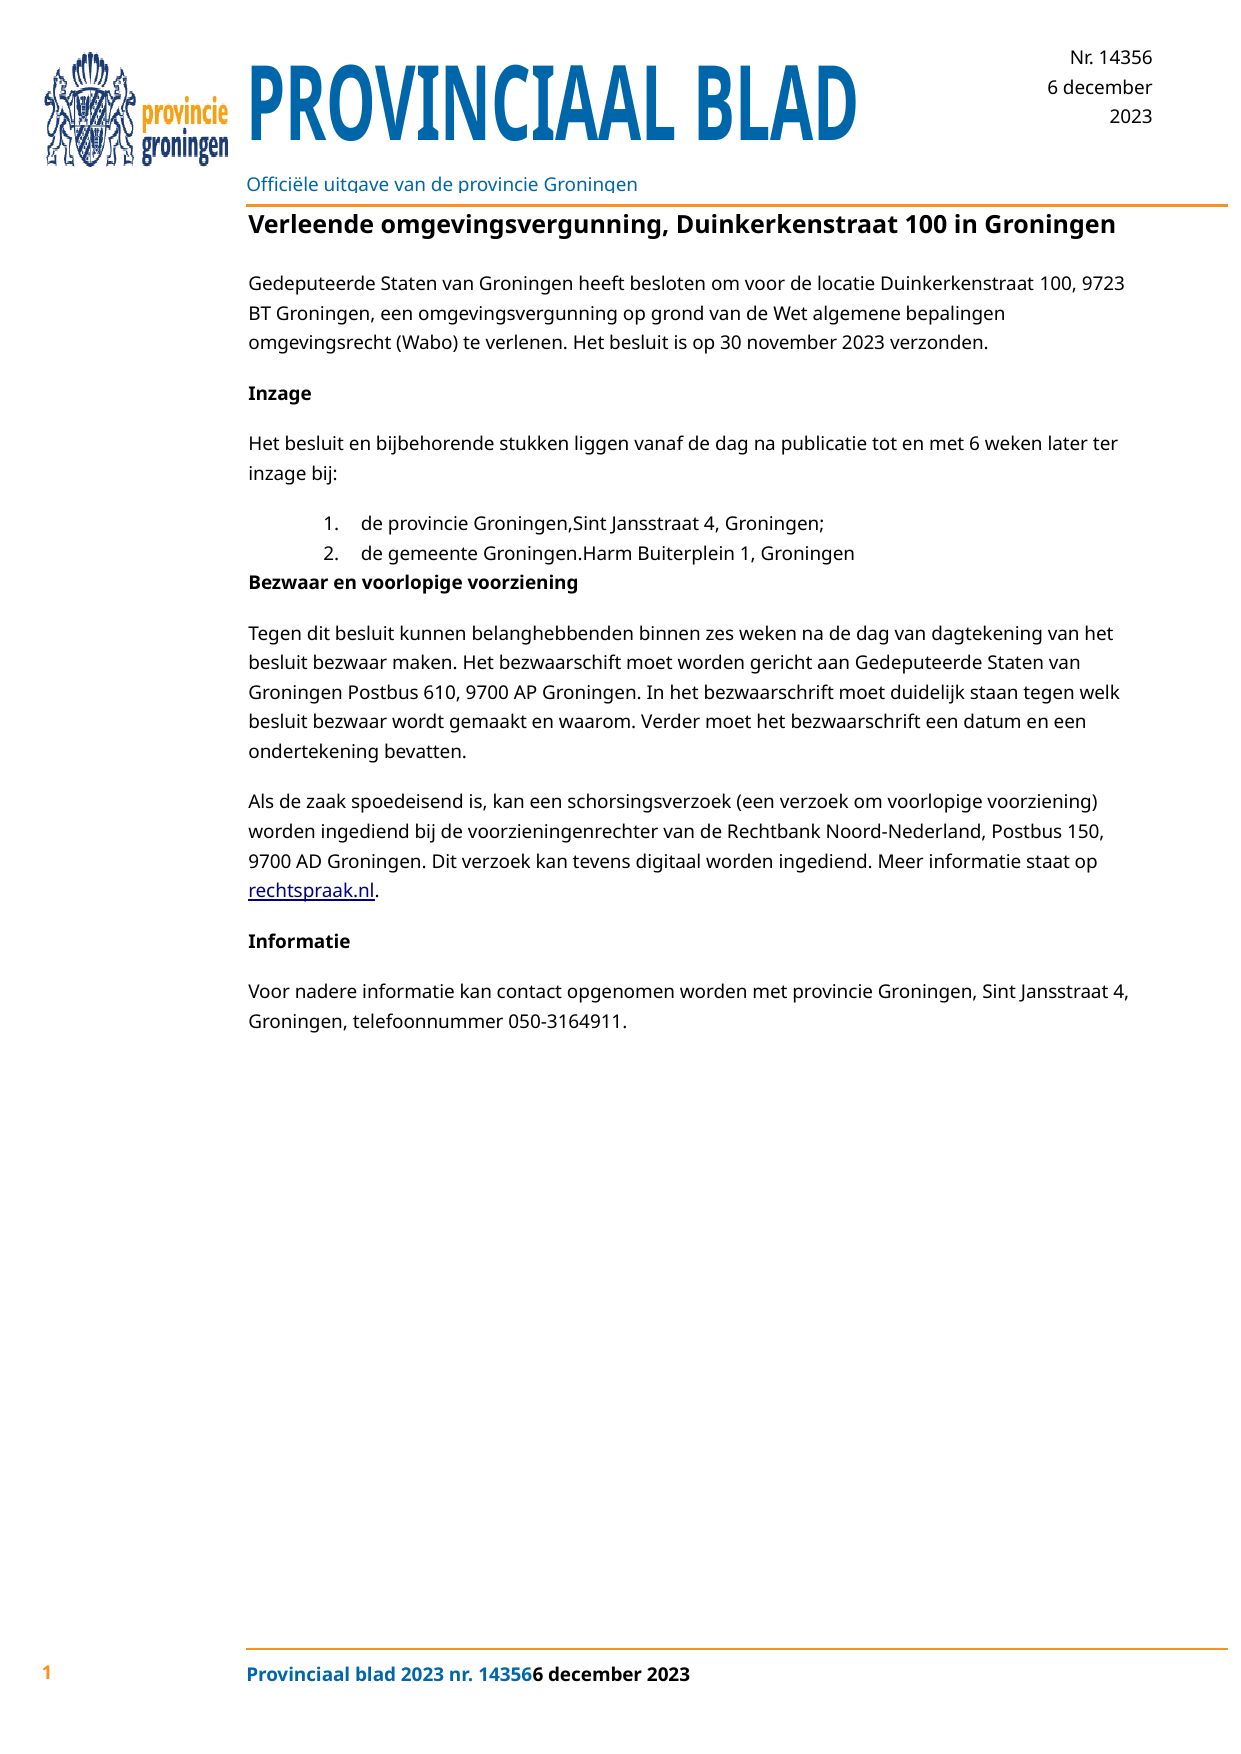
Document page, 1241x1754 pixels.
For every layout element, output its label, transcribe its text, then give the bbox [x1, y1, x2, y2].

text Inzage [248, 380, 1152, 406]
text Voor nadere informatie kan contact opgenomen worden met provincie Groningen, Sint Jansstraat 4, Groningen, telefoonnummer 050-3164911. [248, 978, 1152, 1033]
text Bezwaar en voorlopige voorziening [248, 569, 1152, 595]
text Gedeputeerde Staten van Groningen heeft besloten om voor de locatie Duinkerkenstraat 100, 9723 BT Groningen, een omgevingsvergunning op grond van de Wet algemene bepalingen omgevingsrecht (Wabo) te verlenen. Het besluit is op 30 november 2023 verzonden. [248, 270, 1152, 355]
text Tegen dit besluit kunnen belanghebbenden binnen zes weken na de dag van dagtekening van het besluit bezwaar maken. Het bezwaarschift moet worden gericht aan Gedeputeerde Staten van Groningen Postbus 610, 9700 AP Groningen. In het bezwaarschrift moet duidelijk staan tegen welk besluit bezwaar wordt gemaakt en waarom. Verder moet het bezwaarschrift een datum en een ondertekening bevatten. [248, 620, 1152, 764]
text Informatie [248, 928, 1152, 953]
list de gemeente Groningen.Harm Buiterplein 1, Groningen [323, 540, 1152, 566]
text Verleende omgevingsvergunning, Duinkerkenstraat 100 in Groningen [248, 207, 1152, 241]
text Het besluit en bijbehorende stukken liggen vanaf de dag na publicatie tot en met 6 weken later ter inzage bij: [248, 430, 1152, 486]
text Als de zaak spoedeisend is, kan een schorsingsverzoek (een verzoek om voorlopige voorziening) worden ingediend bij de voorzieningenrechter van de Rechtbank Noord-Nederland, Postbus 150, 9700 AD Groningen. Dit verzoek kan tevens digitaal worden ingediend. Meer informatie staat op rechtspraak.nl. [248, 789, 1152, 903]
picture [41, 47, 231, 172]
list de provincie Groningen,Sint Jansstraat 4, Groningen; [323, 510, 1152, 536]
